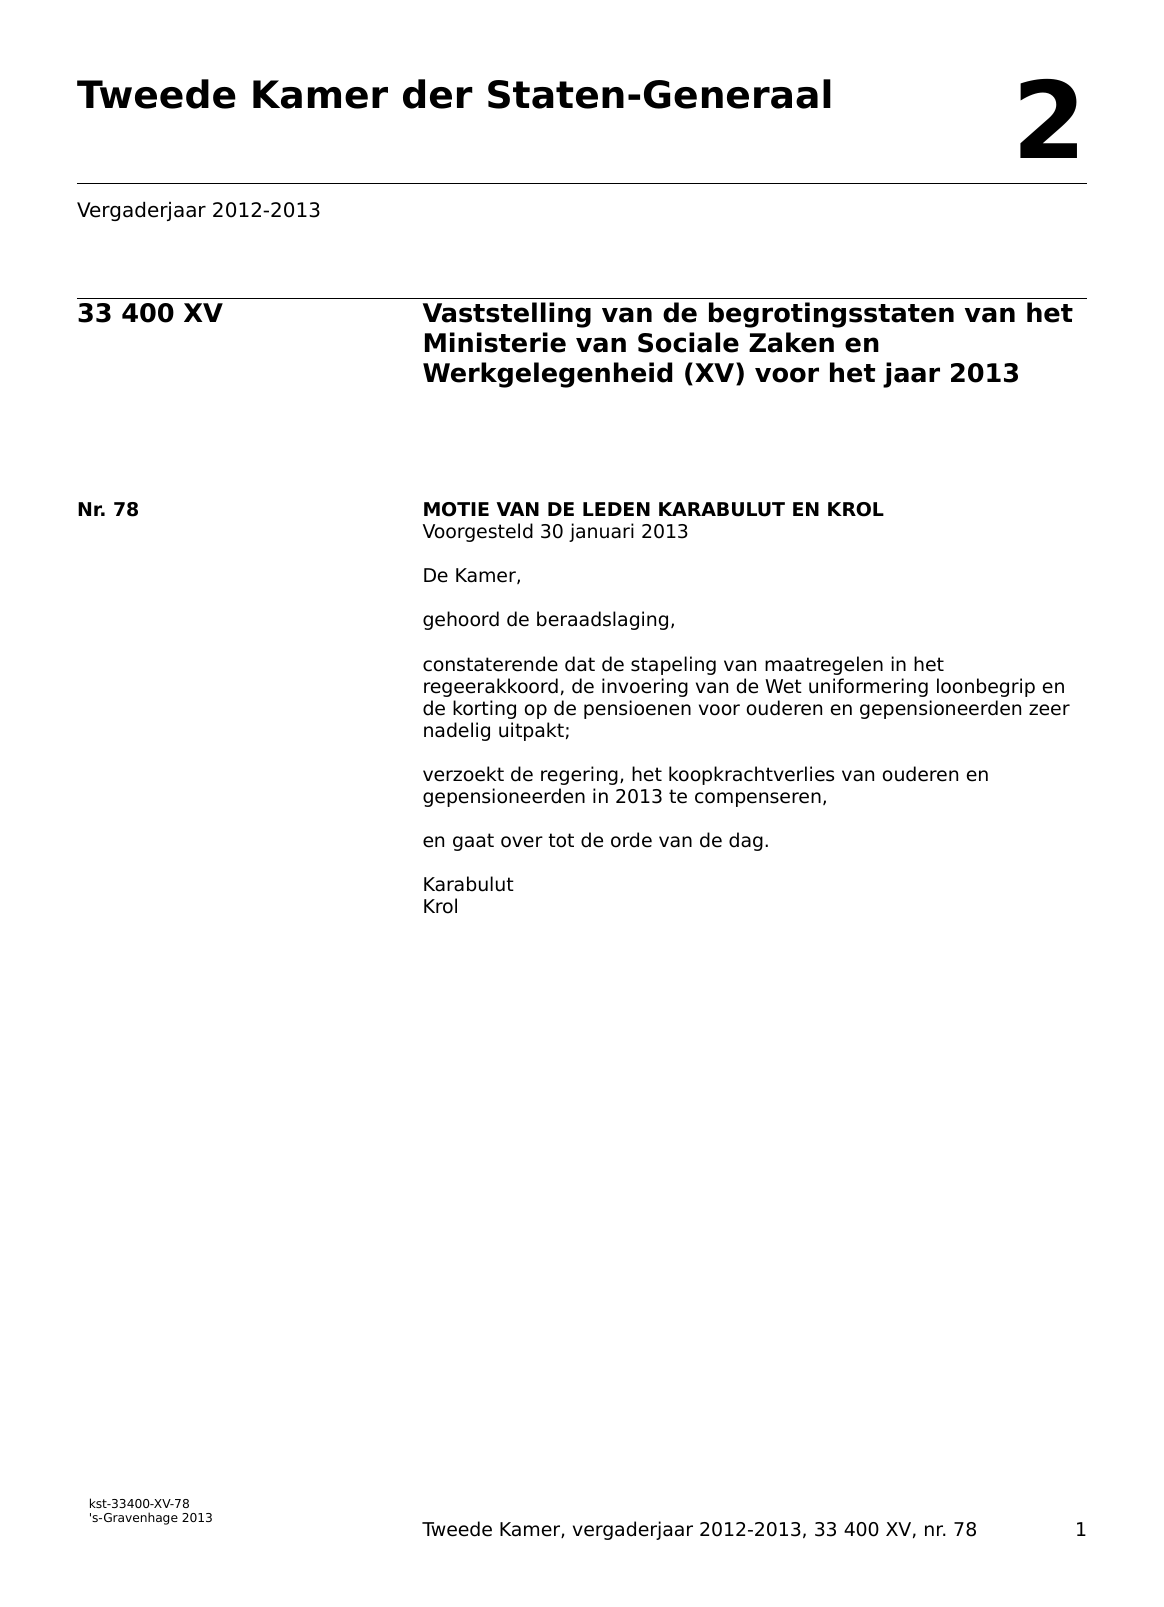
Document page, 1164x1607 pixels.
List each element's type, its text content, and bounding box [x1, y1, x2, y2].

table_header Tweede Kamer der Staten-Generaal [77, 59, 886, 183]
table_cell Vergaderjaar 2012-2013 [77, 184, 1087, 298]
text kst-33400-XV-78 [88, 1497, 323, 1511]
text en gaat over tot de orde van de dag. [422, 830, 1087, 852]
text gehoord de beraadslaging, [422, 609, 1087, 631]
text Krol [422, 896, 1087, 918]
text constaterende dat de stapeling van maatregelen in het regeerakkoord, de invoering van de Wet uniformering loonbegrip en de korting op de pensioenen voor ouderen en gepensioneerden zeer nadelig uitpakt; [422, 653, 1087, 741]
subtitle 33 400 XV Vaststelling van de begrotingsstaten van het Ministerie van Sociale Zaken en Werkgelegenheid (XV) voor het jaar 2013 [77, 299, 1087, 388]
text verzoekt de regering, het koopkrachtverlies van ouderen en gepensioneerden in 2013 te compenseren, [422, 764, 1087, 808]
table_header 2 [886, 59, 1087, 183]
text De Kamer, [422, 565, 1087, 587]
text 's-Gravenhage 2013 [88, 1511, 323, 1525]
text Karabulut [422, 874, 1087, 896]
text Voorgesteld 30 januari 2013 [422, 521, 1087, 543]
subtitle Nr. 78 MOTIE VAN DE LEDEN KARABULUT EN KROL [77, 499, 1087, 521]
